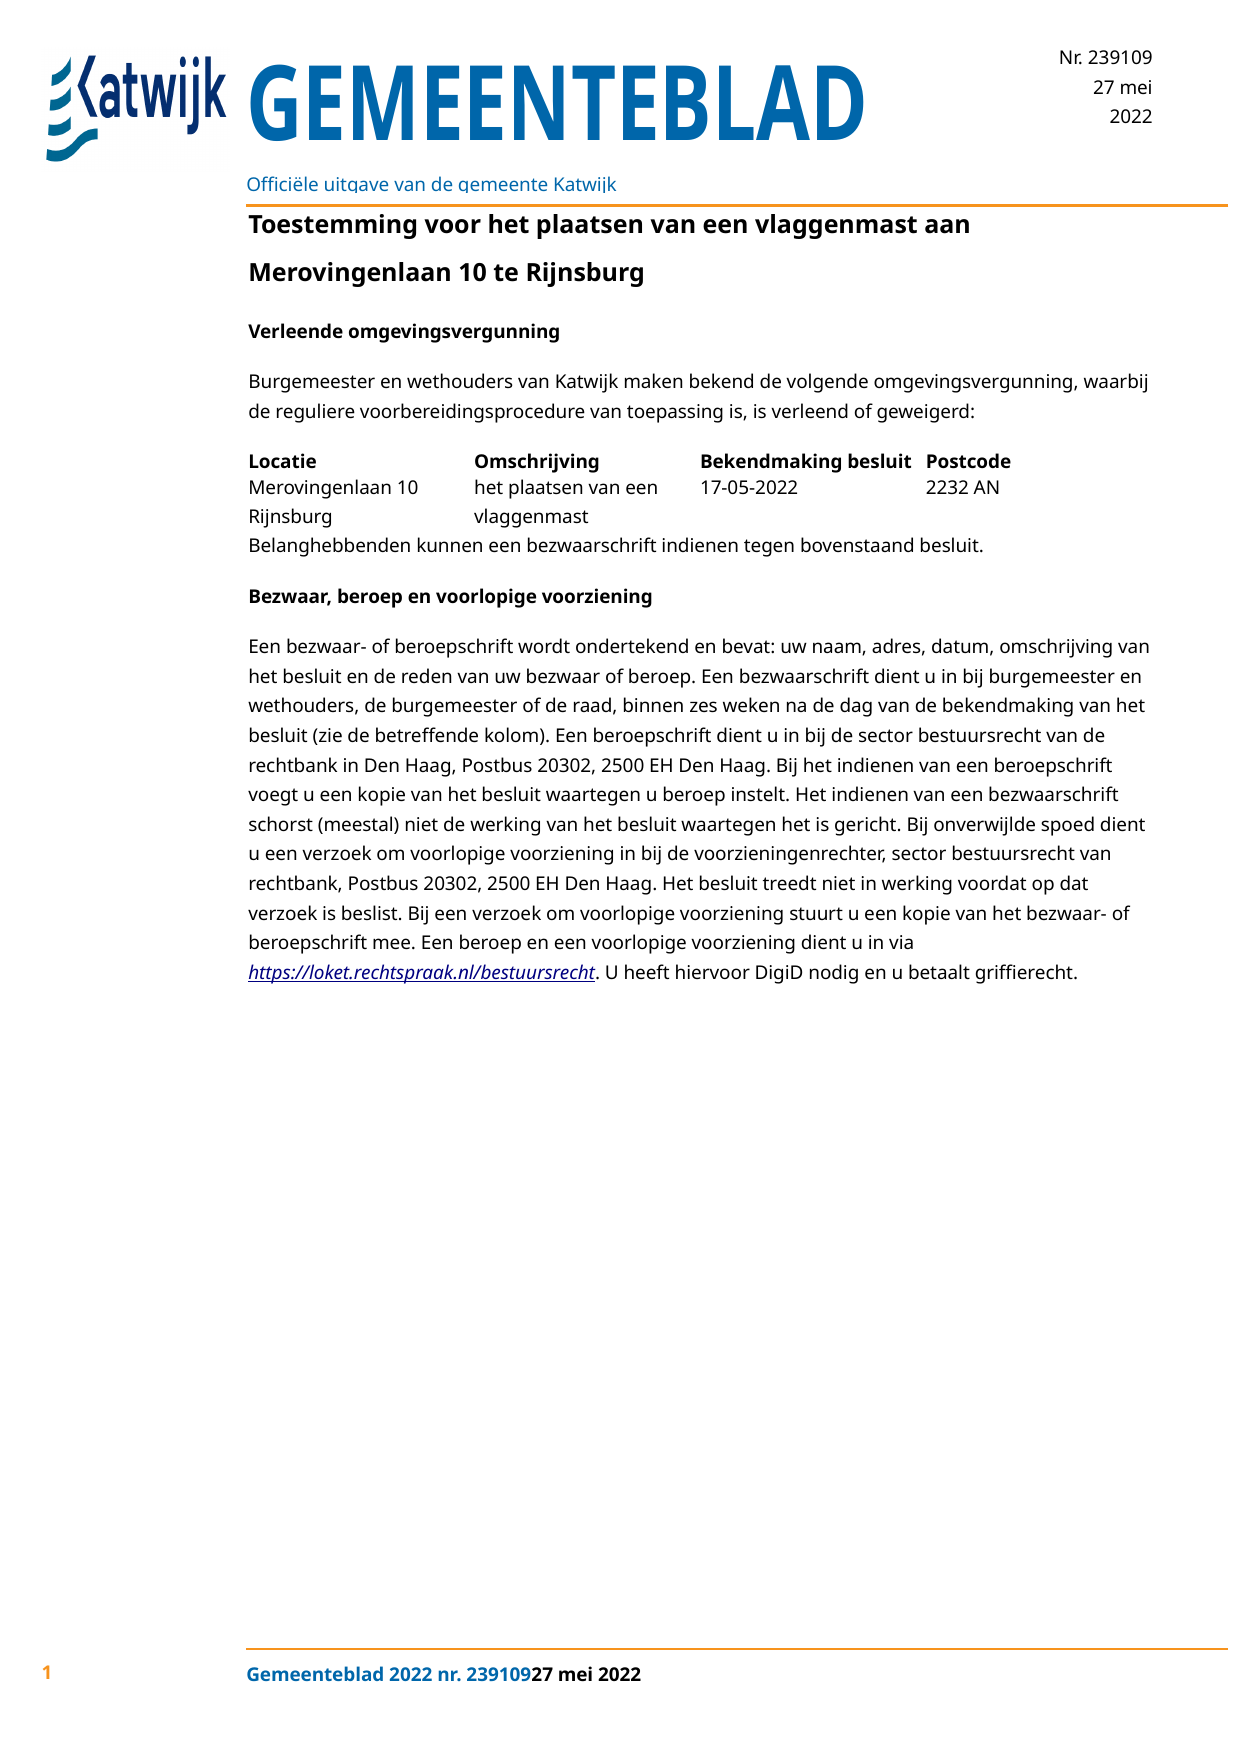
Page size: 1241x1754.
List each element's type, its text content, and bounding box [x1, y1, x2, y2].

text Bezwaar, beroep en voorlopige voorziening [248, 583, 1152, 609]
text Belanghebbenden kunnen een bezwaarschrift indienen tegen bovenstaand besluit. [248, 533, 1152, 558]
text Burgemeester en wethouders van Katwijk maken bekend de volgende omgevingsvergunning, waarbij de reguliere voorbereidingsprocedure van toepassing is, is verleend of geweigerd: [248, 368, 1152, 424]
table_header Omschrijving [474, 449, 700, 474]
text Een bezwaar- of beroepschrift wordt ondertekend en bevat: uw naam, adres, datum, omschrijving van het besluit en de reden van uw bezwaar of beroep. Een bezwaarschrift dient u in bij burgemeester en wethouders, de burgemeester of de raad, binnen zes weken na de dag van de bekendmaking van het besluit (zie de betreffende kolom). Een beroepschrift dient u in bij de sector bestuursrecht van de rechtbank in Den Haag, Postbus 20302, 2500 EH Den Haag. Bij het indienen van een beroepschrift voegt u een kopie van het besluit waartegen u beroep instelt. Het indienen van een bezwaarschrift schorst (meestal) niet de werking van het besluit waartegen het is gericht. Bij onverwijlde spoed dient u een verzoek om voorlopige voorziening in bij de voorzieningenrechter, sector bestuursrecht van rechtbank, Postbus 20302, 2500 EH Den Haag. Het besluit treedt niet in werking voordat op dat verzoek is beslist. Bij een verzoek om voorlopige voorziening stuurt u een kopie van het bezwaar- of beroepschrift mee. Een beroep en een voorlopige voorziening dient u in via https://loket.rechtspraak.nl/bestuursrecht. U heeft hiervoor DigiD nodig en u betaalt griffierecht. [248, 633, 1152, 985]
text Toestemming voor het plaatsen van een vlaggenmast aan Merovingenlaan 10 te Rijnsburg [248, 207, 1152, 288]
table_header Locatie [248, 449, 474, 474]
table_cell 2232 AN [926, 474, 1152, 529]
picture [41, 47, 231, 172]
table_cell Merovingenlaan 10 Rijnsburg [248, 474, 474, 529]
text Verleende omgevingsvergunning [248, 318, 1152, 344]
table_header Bekendmaking besluit [700, 449, 926, 474]
table_cell 17-05-2022 [700, 474, 926, 529]
table_header Postcode [926, 449, 1152, 474]
table_cell het plaatsen van een vlaggenmast [474, 474, 700, 529]
